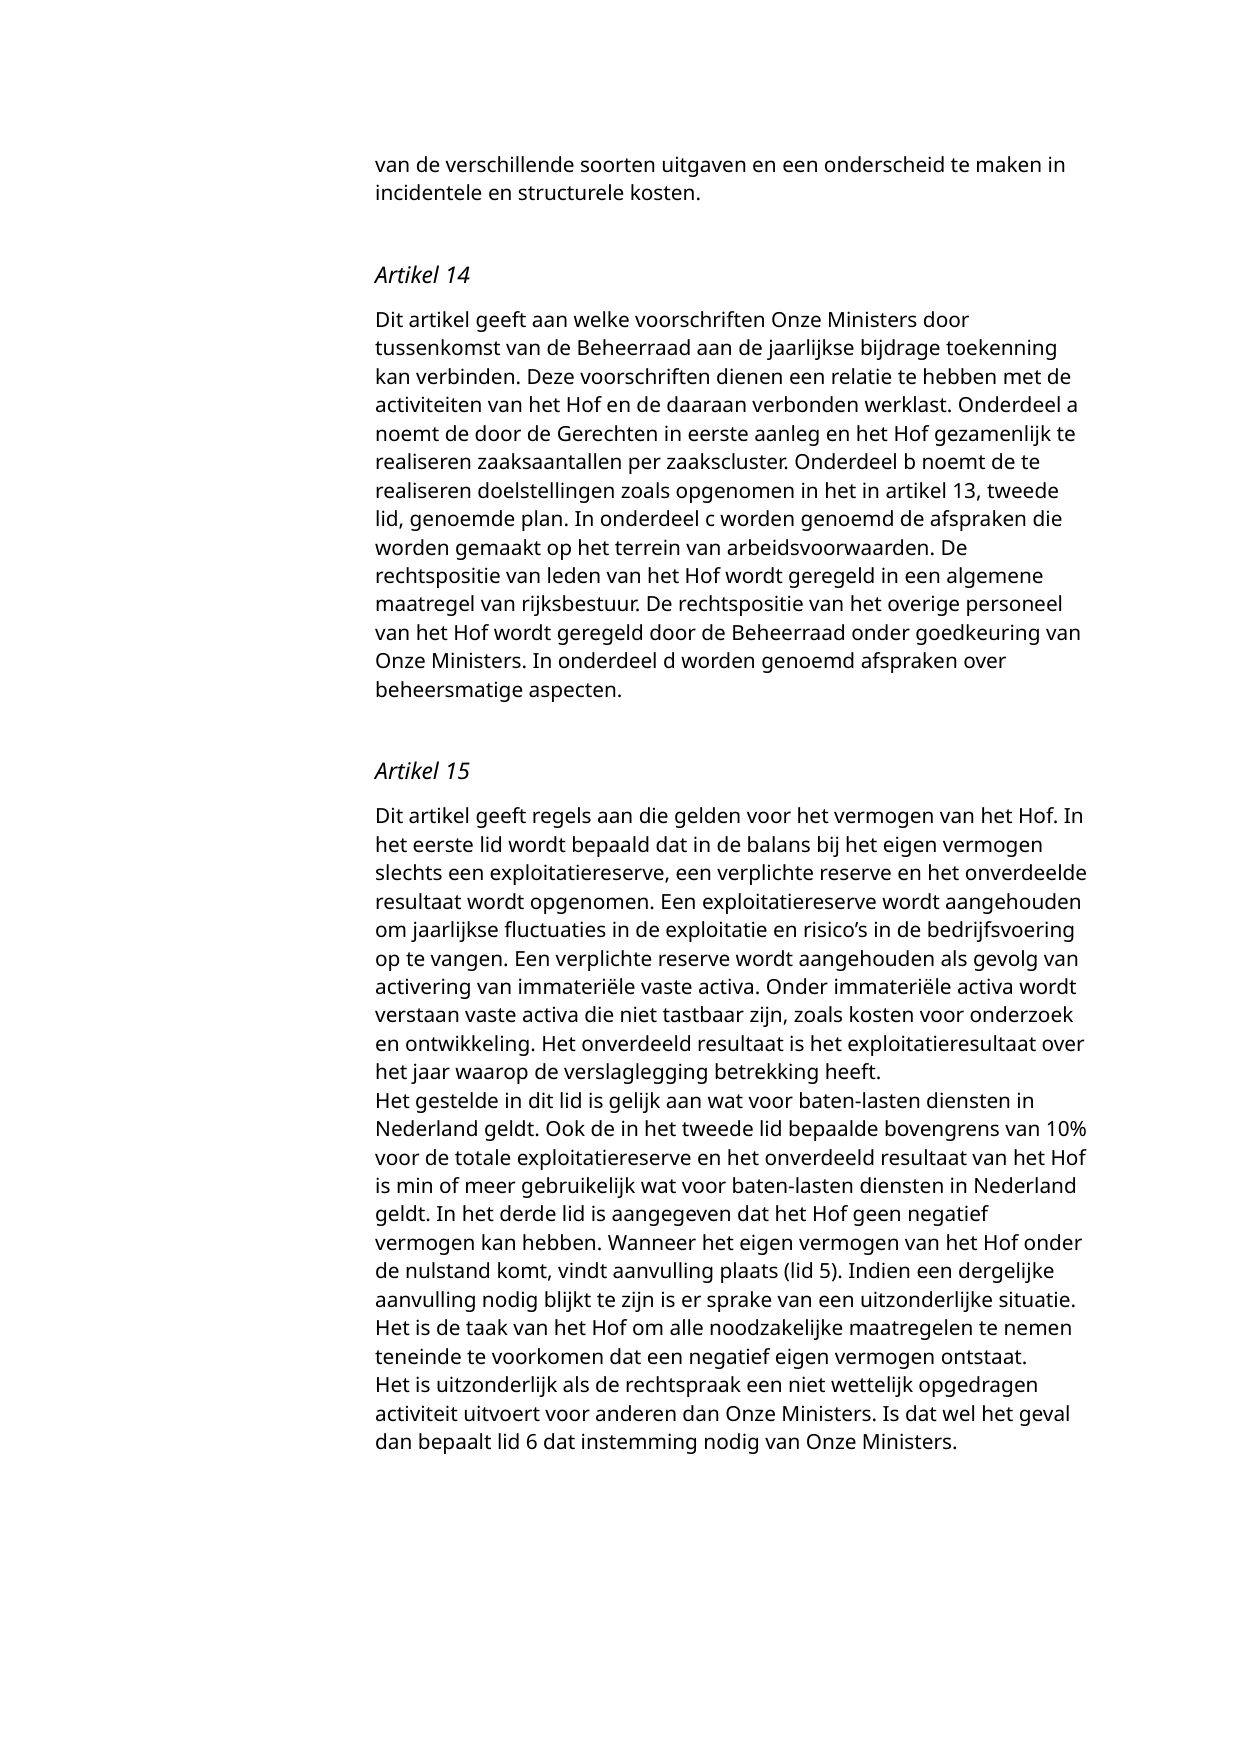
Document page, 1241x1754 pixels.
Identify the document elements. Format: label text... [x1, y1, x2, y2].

text Het gestelde in dit lid is gelijk aan wat voor baten-lasten diensten in Nederland geldt. Ook de in het tweede lid bepaalde bovengrens van 10% voor de totale exploitatiereserve en het onverdeeld resultaat van het Hof is min of meer gebruikelijk wat voor baten-lasten diensten in Nederland geldt. In het derde lid is aangegeven dat het Hof geen negatief vermogen kan hebben. Wanneer het eigen vermogen van het Hof onder de nulstand komt, vindt aanvulling plaats (lid 5). Indien een dergelijke aanvulling nodig blijkt te zijn is er sprake van een uitzonderlijke situatie. Het is de taak van het Hof om alle noodzakelijke maatregelen te nemen teneinde te voorkomen dat een negatief eigen vermogen ontstaat. [375, 1086, 1090, 1370]
subtitle Artikel 14 [375, 259, 1090, 290]
text van de verschillende soorten uitgaven en een onderscheid te maken in incidentele en structurele kosten. [375, 150, 1090, 207]
subtitle Artikel 15 [375, 755, 1090, 786]
text Dit artikel geeft regels aan die gelden voor het vermogen van het Hof. In het eerste lid wordt bepaald dat in de balans bij het eigen vermogen slechts een exploitatiereserve, een verplichte reserve en het onverdeelde resultaat wordt opgenomen. Een exploitatiereserve wordt aangehouden om jaarlijkse fluctuaties in de exploitatie en risico’s in de bedrijfsvoering op te vangen. Een verplichte reserve wordt aangehouden als gevolg van activering van immateriële vaste activa. Onder immateriële activa wordt verstaan vaste activa die niet tastbaar zijn, zoals kosten voor onderzoek en ontwikkeling. Het onverdeeld resultaat is het exploitatieresultaat over het jaar waarop de verslaglegging betrekking heeft. [375, 801, 1090, 1086]
text Dit artikel geeft aan welke voorschriften Onze Ministers door tussenkomst van de Beheerraad aan de jaarlijkse bijdrage toekenning kan verbinden. Deze voorschriften dienen een relatie te hebben met de activiteiten van het Hof en de daaraan verbonden werklast. Onderdeel a noemt de door de Gerechten in eerste aanleg en het Hof gezamenlijk te realiseren zaaksaantallen per zaakscluster. Onderdeel b noemt de te realiseren doelstellingen zoals opgenomen in het in artikel 13, tweede lid, genoemde plan. In onderdeel c worden genoemd de afspraken die worden gemaakt op het terrein van arbeidsvoorwaarden. De rechtspositie van leden van het Hof wordt geregeld in een algemene maatregel van rijksbestuur. De rechtspositie van het overige personeel van het Hof wordt geregeld door de Beheerraad onder goedkeuring van Onze Ministers. In onderdeel d worden genoemd afspraken over beheersmatige aspecten. [375, 305, 1090, 703]
text Het is uitzonderlijk als de rechtspraak een niet wettelijk opgedragen activiteit uitvoert voor anderen dan Onze Ministers. Is dat wel het geval dan bepaalt lid 6 dat instemming nodig van Onze Ministers. [375, 1370, 1090, 1456]
